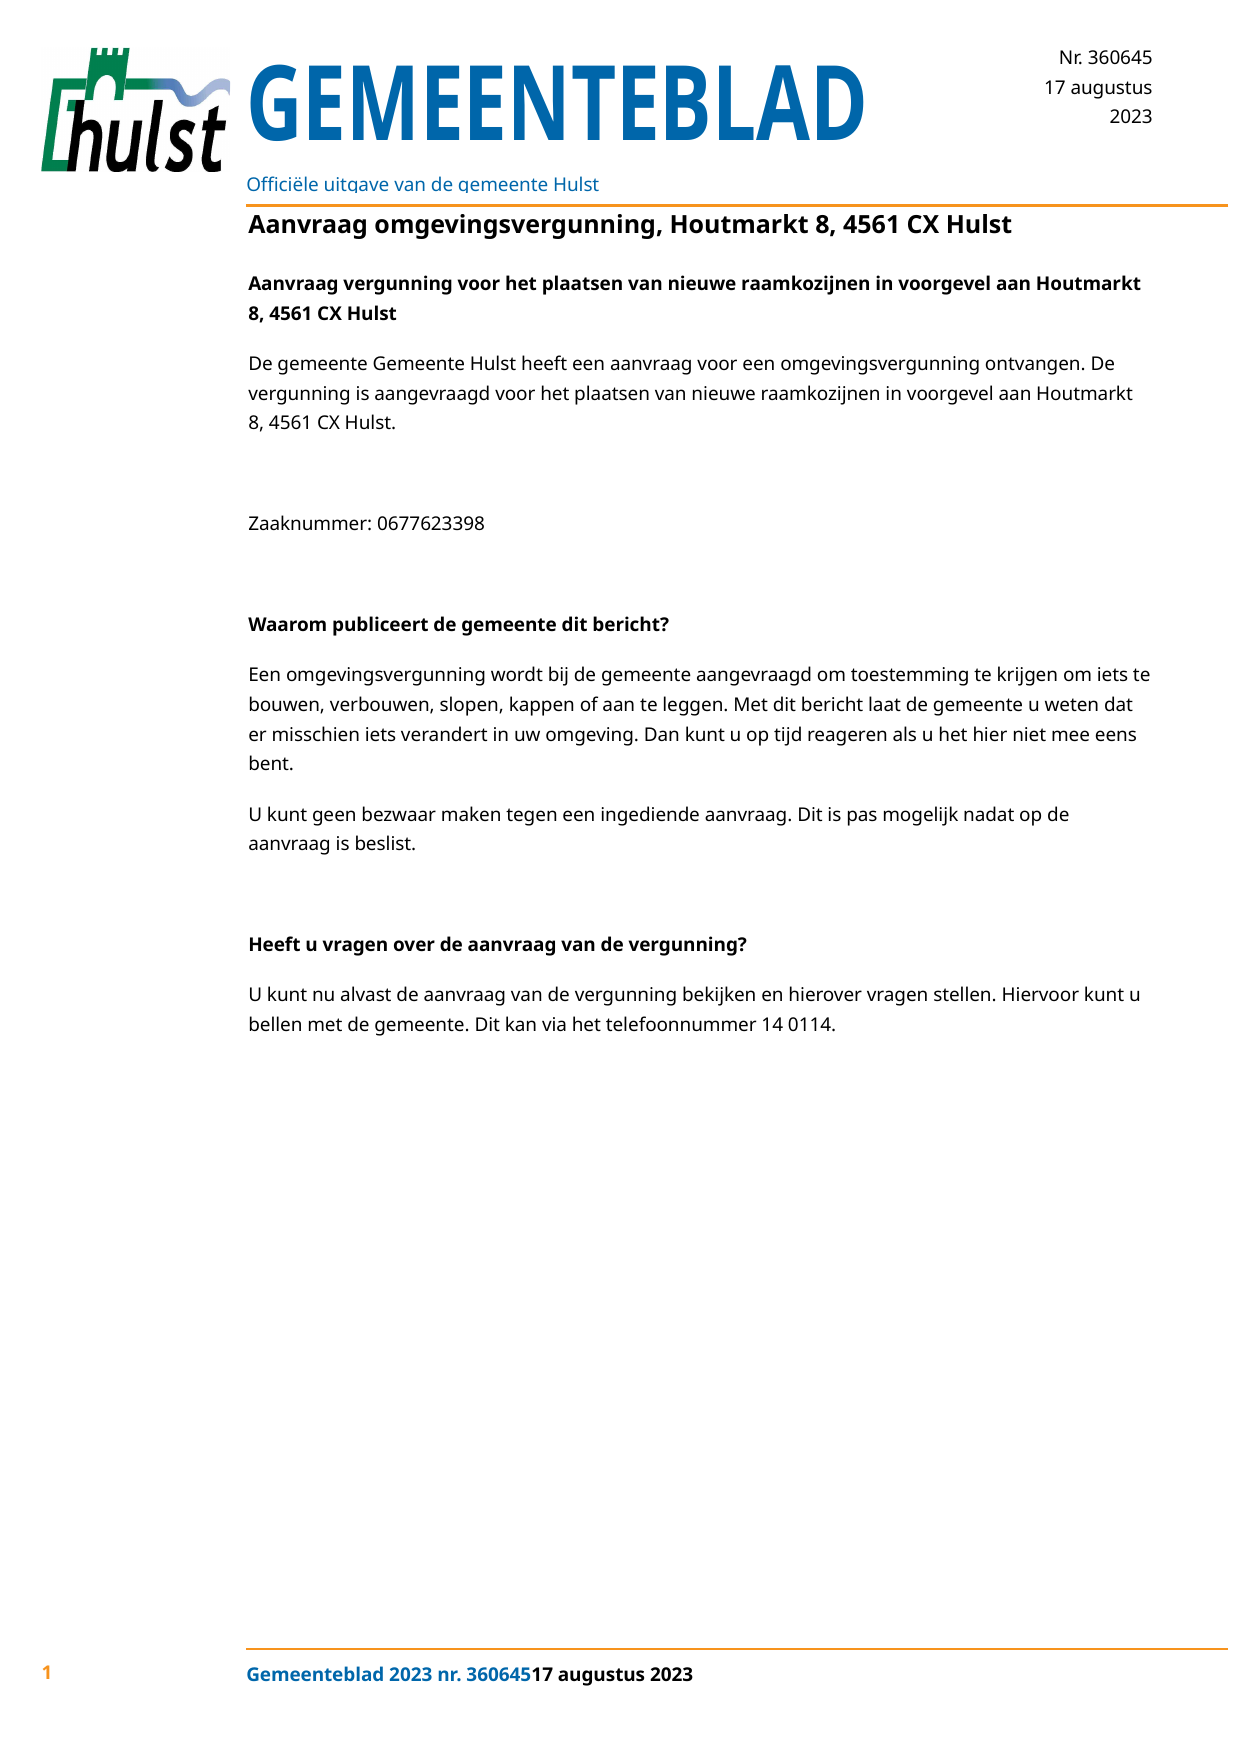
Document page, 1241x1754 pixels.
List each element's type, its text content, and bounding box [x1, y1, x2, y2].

text Zaaknummer: 0677623398 [248, 510, 1152, 536]
text Waarom publiceert de gemeente dit bericht? [248, 611, 1152, 637]
text U kunt geen bezwaar maken tegen een ingediende aanvraag. Dit is pas mogelijk nadat op de aanvraag is beslist. [248, 801, 1152, 856]
text Aanvraag vergunning voor het plaatsen van nieuwe raamkozijnen in voorgevel aan Houtmarkt 8, 4561 CX Hulst [248, 270, 1152, 326]
text U kunt nu alvast de aanvraag van de vergunning bekijken en hierover vragen stellen. Hiervoor kunt u bellen met de gemeente. Dit kan via het telefoonnummer 14 0114. [248, 982, 1152, 1037]
picture [41, 47, 231, 172]
text Aanvraag omgevingsvergunning, Houtmarkt 8, 4561 CX Hulst [248, 207, 1152, 241]
text Heeft u vragen over de aanvraag van de vergunning? [248, 931, 1152, 957]
text Een omgevingsvergunning wordt bij de gemeente aangevraagd om toestemming te krijgen om iets te bouwen, verbouwen, slopen, kappen of aan te leggen. Met dit bericht laat de gemeente u weten dat er misschien iets verandert in uw omgeving. Dan kunt u op tijd reageren als u het hier niet mee eens bent. [248, 662, 1152, 776]
text De gemeente Gemeente Hulst heeft een aanvraag voor een omgevingsvergunning ontvangen. De vergunning is aangevraagd voor het plaatsen van nieuwe raamkozijnen in voorgevel aan Houtmarkt 8, 4561 CX Hulst. [248, 350, 1152, 435]
